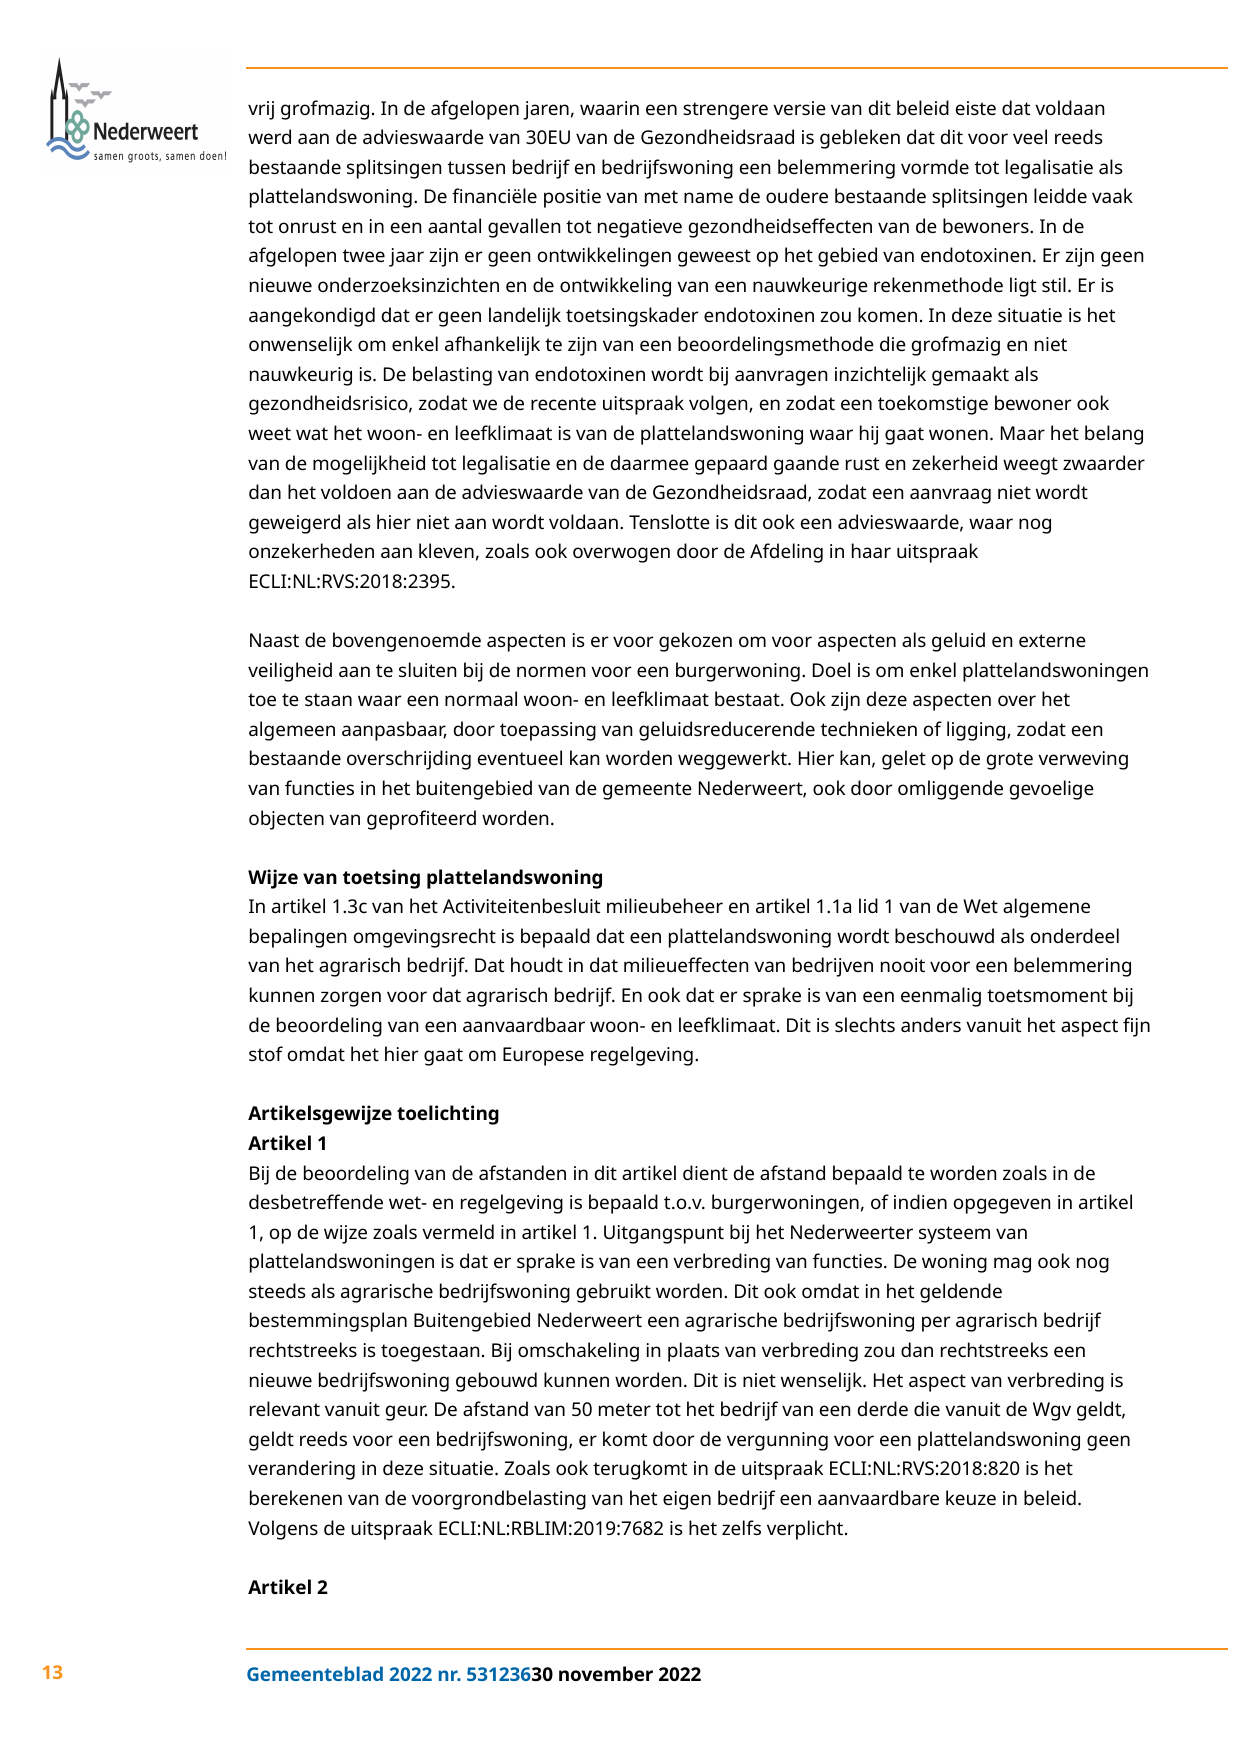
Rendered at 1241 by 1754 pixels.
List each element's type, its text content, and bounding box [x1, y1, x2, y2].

text Artikel 1 [248, 1130, 1152, 1156]
text Bij de beoordeling van de afstanden in dit artikel dient de afstand bepaald te worden zoals in de desbetreffende wet- en regelgeving is bepaald t.o.v. burgerwoningen, of indien opgegeven in artikel 1, op de wijze zoals vermeld in artikel 1. Uitgangspunt bij het Nederweerter systeem van plattelandswoningen is dat er sprake is van een verbreding van functies. De woning mag ook nog steeds als agrarische bedrijfswoning gebruikt worden. Dit ook omdat in het geldende bestemmingsplan Buitengebied Nederweert een agrarische bedrijfswoning per agrarisch bedrijf rechtstreeks is toegestaan. Bij omschakeling in plaats van verbreding zou dan rechtstreeks een nieuwe bedrijfswoning gebouwd kunnen worden. Dit is niet wenselijk. Het aspect van verbreding is relevant vanuit geur. De afstand van 50 meter tot het bedrijf van een derde die vanuit de Wgv geldt, geldt reeds voor een bedrijfswoning, er komt door de vergunning voor een plattelandswoning geen verandering in deze situatie. Zoals ook terugkomt in de uitspraak ECLI:NL:RVS:2018:820 is het berekenen van de voorgrondbelasting van het eigen bedrijf een aanvaardbare keuze in beleid. Volgens de uitspraak ECLI:NL:RBLIM:2019:7682 is het zelfs verplicht. [248, 1160, 1152, 1541]
text Artikelsgewijze toelichting [248, 1101, 1152, 1126]
text In artikel 1.3c van het Activiteitenbesluit milieubeheer en artikel 1.1a lid 1 van de Wet algemene bepalingen omgevingsrecht is bepaald dat een plattelandswoning wordt beschouwd als onderdeel van het agrarisch bedrijf. Dat houdt in dat milieueffecten van bedrijven nooit voor een belemmering kunnen zorgen voor dat agrarisch bedrijf. En ook dat er sprake is van een eenmalig toetsmoment bij de beoordeling van een aanvaardbaar woon- en leefklimaat. Dit is slechts anders vanuit het aspect fijn stof omdat het hier gaat om Europese regelgeving. [248, 893, 1152, 1067]
picture [41, 47, 231, 172]
text vrij grofmazig. In de afgelopen jaren, waarin een strengere versie van dit beleid eiste dat voldaan werd aan de advieswaarde van 30EU van de Gezondheidsraad is gebleken dat dit voor veel reeds bestaande splitsingen tussen bedrijf en bedrijfswoning een belemmering vormde tot legalisatie als plattelandswoning. De financiële positie van met name de oudere bestaande splitsingen leidde vaak tot onrust en in een aantal gevallen tot negatieve gezondheidseffecten van de bewoners. In de afgelopen twee jaar zijn er geen ontwikkelingen geweest op het gebied van endotoxinen. Er zijn geen nieuwe onderzoeksinzichten en de ontwikkeling van een nauwkeurige rekenmethode ligt stil. Er is aangekondigd dat er geen landelijk toetsingskader endotoxinen zou komen. In deze situatie is het onwenselijk om enkel afhankelijk te zijn van een beoordelingsmethode die grofmazig en niet nauwkeurig is. De belasting van endotoxinen wordt bij aanvragen inzichtelijk gemaakt als gezondheidsrisico, zodat we de recente uitspraak volgen, en zodat een toekomstige bewoner ook weet wat het woon- en leefklimaat is van de plattelandswoning waar hij gaat wonen. Maar het belang van de mogelijkheid tot legalisatie en de daarmee gepaard gaande rust en zekerheid weegt zwaarder dan het voldoen aan de advieswaarde van de Gezondheidsraad, zodat een aanvraag niet wordt geweigerd als hier niet aan wordt voldaan. Tenslotte is dit ook een advieswaarde, waar nog onzekerheden aan kleven, zoals ook overwogen door de Afdeling in haar uitspraak ECLI:NL:RVS:2018:2395. [248, 95, 1152, 594]
text Wijze van toetsing plattelandswoning [248, 864, 1152, 890]
text Artikel 2 [248, 1574, 1152, 1600]
text Naast de bovengenoemde aspecten is er voor gekozen om voor aspecten als geluid en externe veiligheid aan te sluiten bij de normen voor een burgerwoning. Doel is om enkel plattelandswoningen toe te staan waar een normaal woon- en leefklimaat bestaat. Ook zijn deze aspecten over het algemeen aanpasbaar, door toepassing van geluidsreducerende technieken of ligging, zodat een bestaande overschrijding eventueel kan worden weggewerkt. Hier kan, gelet op de grote verweving van functies in het buitengebied van de gemeente Nederweert, ook door omliggende gevoelige objecten van geprofiteerd worden. [248, 627, 1152, 831]
